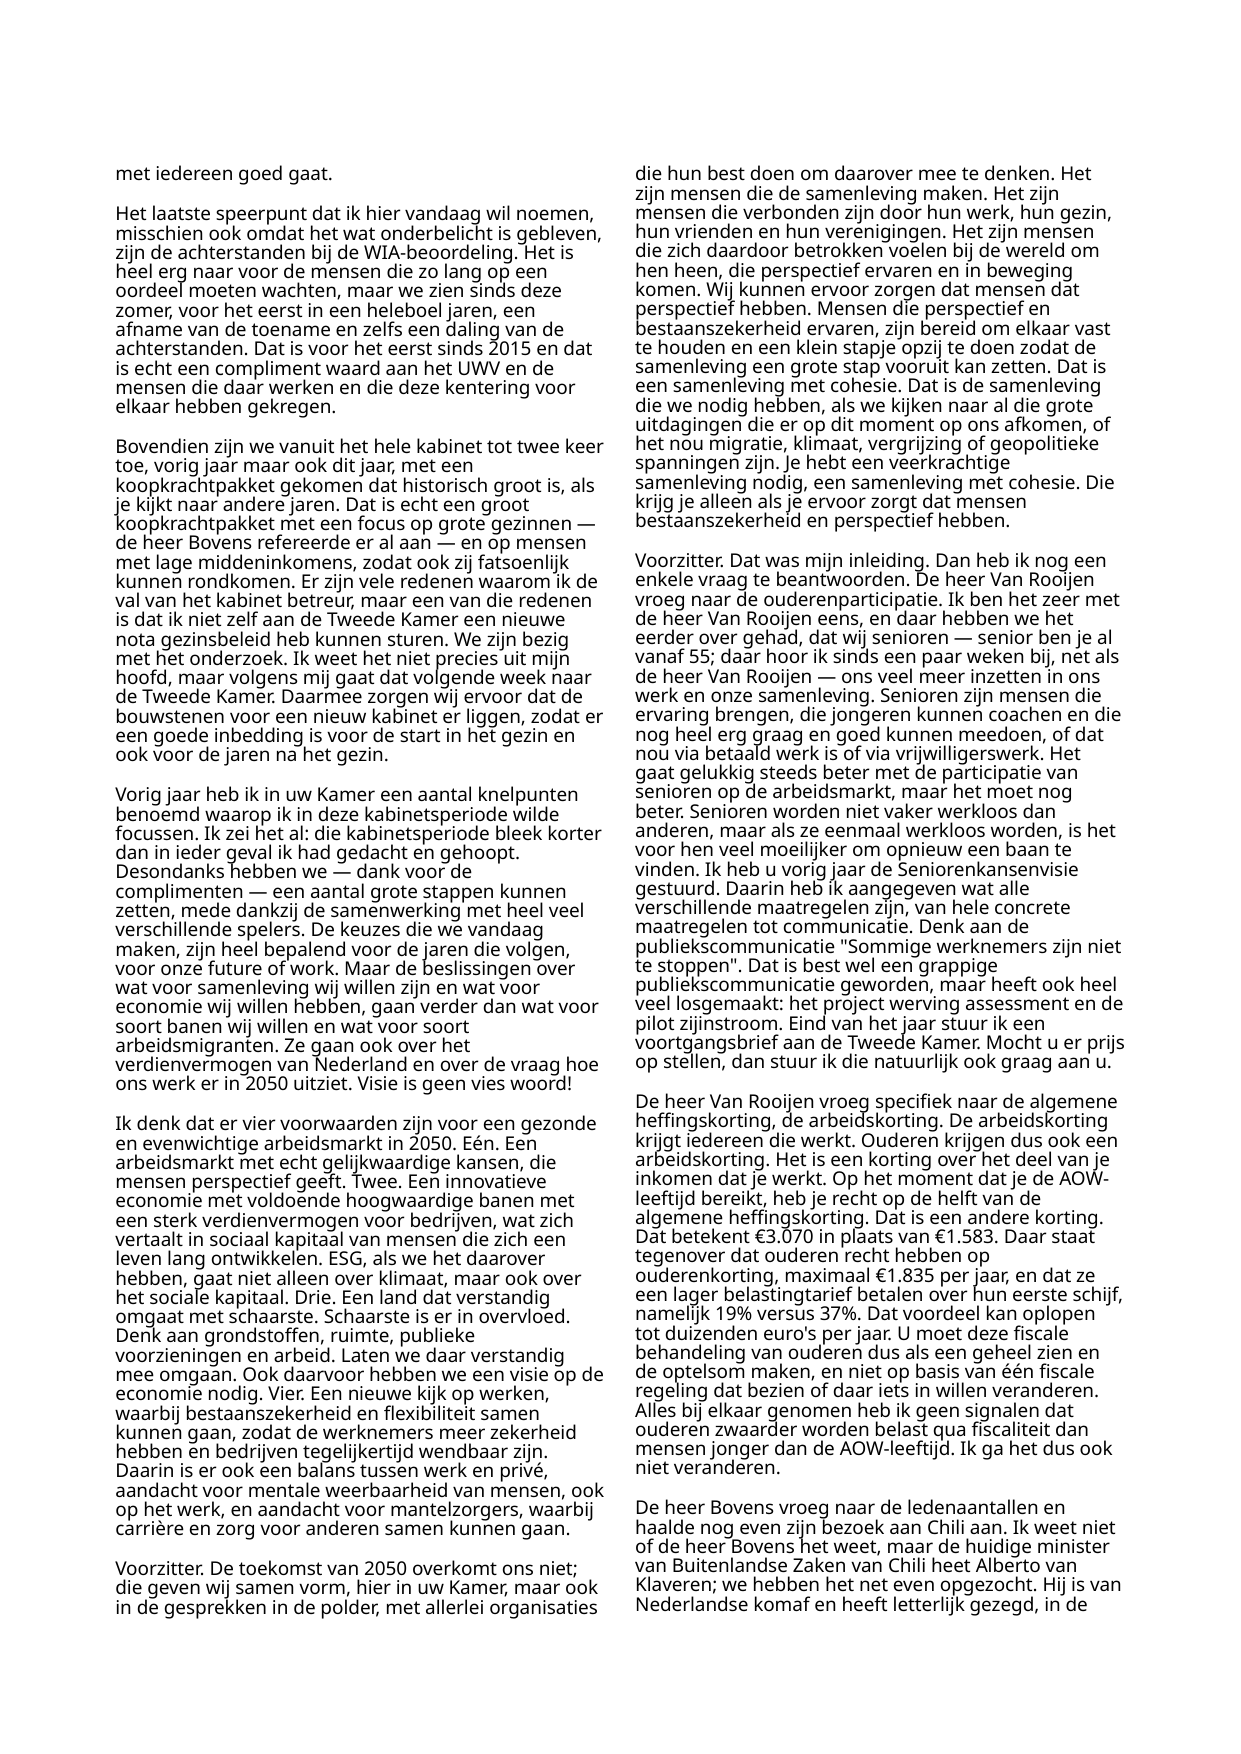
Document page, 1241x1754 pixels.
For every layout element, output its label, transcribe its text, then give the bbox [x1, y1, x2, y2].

text Voorzitter. De toekomst van 2050 overkomt ons niet; die geven wij samen vorm, hier in uw Kamer, maar ook in de gesprekken in de polder, met allerlei organisaties [115, 1560, 605, 1618]
text De heer Van Rooijen vroeg specifiek naar de algemene heffingskorting, de arbeidskorting. De arbeidskorting krijgt iedereen die werkt. Ouderen krijgen dus ook een arbeidskorting. Het is een korting over het deel van je inkomen dat je werkt. Op het moment dat je de AOW-leeftijd bereikt, heb je recht op de helft van de algemene heffingskorting. Dat is een andere korting. Dat betekent €3.070 in plaats van €1.583. Daar staat tegenover dat ouderen recht hebben op ouderenkorting, maximaal €1.835 per jaar, en dat ze een lager belastingtarief betalen over hun eerste schijf, namelijk 19% versus 37%. Dat voordeel kan oplopen tot duizenden euro's per jaar. U moet deze fiscale behandeling van ouderen dus als een geheel zien en de optelsom maken, en niet op basis van één fiscale regeling dat bezien of daar iets in willen veranderen. Alles bij elkaar genomen heb ik geen signalen dat ouderen zwaarder worden belast qua fiscaliteit dan mensen jonger dan de AOW-leeftijd. Ik ga het dus ook niet veranderen. [635, 1093, 1125, 1479]
text Vorig jaar heb ik in uw Kamer een aantal knelpunten benoemd waarop ik in deze kabinetsperiode wilde focussen. Ik zei het al: die kabinetsperiode bleek korter dan in ieder geval ik had gedacht en gehoopt. Desondanks hebben we — dank voor de complimenten — een aantal grote stappen kunnen zetten, mede dankzij de samenwerking met heel veel verschillende spelers. De keuzes die we vandaag maken, zijn heel bepalend voor de jaren die volgen, voor onze future of work. Maar de beslissingen over wat voor samenleving wij willen zijn en wat voor economie wij willen hebben, gaan verder dan wat voor soort banen wij willen en wat voor soort arbeidsmigranten. Ze gaan ook over het verdienvermogen van Nederland en over de vraag hoe ons werk er in 2050 uitziet. Visie is geen vies woord! [115, 786, 605, 1095]
text Het laatste speerpunt dat ik hier vandaag wil noemen, misschien ook omdat het wat onderbelicht is gebleven, zijn de achterstanden bij de WIA-beoordeling. Het is heel erg naar voor de mensen die zo lang op een oordeel moeten wachten, maar we zien sinds deze zomer, voor het eerst in een heleboel jaren, een afname van de toename en zelfs een daling van de achterstanden. Dat is voor het eerst sinds 2015 en dat is echt een compliment waard aan het UWV en de mensen die daar werken en die deze kentering voor elkaar hebben gekregen. [115, 205, 605, 417]
text De heer Bovens vroeg naar de ledenaantallen en haalde nog even zijn bezoek aan Chili aan. Ik weet niet of de heer Bovens het weet, maar de huidige minister van Buitenlandse Zaken van Chili heet Alberto van Klaveren; we hebben het net even opgezocht. Hij is van Nederlandse komaf en heeft letterlijk gezegd, in de [635, 1499, 1125, 1615]
text Voorzitter. Dat was mijn inleiding. Dan heb ik nog een enkele vraag te beantwoorden. De heer Van Rooijen vroeg naar de ouderenparticipatie. Ik ben het zeer met de heer Van Rooijen eens, en daar hebben we het eerder over gehad, dat wij senioren — senior ben je al vanaf 55; daar hoor ik sinds een paar weken bij, net als de heer Van Rooijen — ons veel meer inzetten in ons werk en onze samenleving. Senioren zijn mensen die ervaring brengen, die jongeren kunnen coachen en die nog heel erg graag en goed kunnen meedoen, of dat nou via betaald werk is of via vrijwilligerswerk. Het gaat gelukkig steeds beter met de participatie van senioren op de arbeidsmarkt, maar het moet nog beter. Senioren worden niet vaker werkloos dan anderen, maar als ze eenmaal werkloos worden, is het voor hen veel moeilijker om opnieuw een baan te vinden. Ik heb u vorig jaar de Seniorenkansenvisie gestuurd. Daarin heb ik aangegeven wat alle verschillende maatregelen zijn, van hele concrete maatregelen tot communicatie. Denk aan de publiekscommunicatie "Sommige werknemers zijn niet te stoppen". Dat is best wel een grappige publiekscommunicatie geworden, maar heeft ook heel veel losgemaakt: het project werving assessment en de pilot zijinstroom. Eind van het jaar stuur ik een voortgangsbrief aan de Tweede Kamer. Mocht u er prijs op stellen, dan stuur ik die natuurlijk ook graag aan u. [635, 552, 1125, 1072]
text Bovendien zijn we vanuit het hele kabinet tot twee keer toe, vorig jaar maar ook dit jaar, met een koopkrachtpakket gekomen dat historisch groot is, als je kijkt naar andere jaren. Dat is echt een groot koopkrachtpakket met een focus op grote gezinnen — de heer Bovens refereerde er al aan — en op mensen met lage middeninkomens, zodat ook zij fatsoenlijk kunnen rondkomen. Er zijn vele redenen waarom ik de val van het kabinet betreur, maar een van die redenen is dat ik niet zelf aan de Tweede Kamer een nieuwe nota gezinsbeleid heb kunnen sturen. We zijn bezig met het onderzoek. Ik weet het niet precies uit mijn hoofd, maar volgens mij gaat dat volgende week naar de Tweede Kamer. Daarmee zorgen wij ervoor dat de bouwstenen voor een nieuw kabinet er liggen, zodat er een goede inbedding is voor de start in het gezin en ook voor de jaren na het gezin. [115, 438, 605, 766]
text met iedereen goed gaat. [115, 165, 605, 184]
text Ik denk dat er vier voorwaarden zijn voor een gezonde en evenwichtige arbeidsmarkt in 2050. Eén. Een arbeidsmarkt met echt gelijkwaardige kansen, die mensen perspectief geeft. Twee. Een innovatieve economie met voldoende hoogwaardige banen met een sterk verdienvermogen voor bedrijven, wat zich vertaalt in sociaal kapitaal van mensen die zich een leven lang ontwikkelen. ESG, als we het daarover hebben, gaat niet alleen over klimaat, maar ook over het sociale kapitaal. Drie. Een land dat verstandig omgaat met schaarste. Schaarste is er in overvloed. Denk aan grondstoffen, ruimte, publieke voorzieningen en arbeid. Laten we daar verstandig mee omgaan. Ook daarvoor hebben we een visie op de economie nodig. Vier. Een nieuwe kijk op werken, waarbij bestaanszekerheid en flexibiliteit samen kunnen gaan, zodat de werknemers meer zekerheid hebben en bedrijven tegelijkertijd wendbaar zijn. Daarin is er ook een balans tussen werk en privé, aandacht voor mentale weerbaarheid van mensen, ook op het werk, en aandacht voor mantelzorgers, waarbij carrière en zorg voor anderen samen kunnen gaan. [115, 1115, 605, 1539]
text die hun best doen om daarover mee te denken. Het zijn mensen die de samenleving maken. Het zijn mensen die verbonden zijn door hun werk, hun gezin, hun vrienden en hun verenigingen. Het zijn mensen die zich daardoor betrokken voelen bij de wereld om hen heen, die perspectief ervaren en in beweging komen. Wij kunnen ervoor zorgen dat mensen dat perspectief hebben. Mensen die perspectief en bestaanszekerheid ervaren, zijn bereid om elkaar vast te houden en een klein stapje opzij te doen zodat de samenleving een grote stap vooruit kan zetten. Dat is een samenleving met cohesie. Dat is de samenleving die we nodig hebben, als we kijken naar al die grote uitdagingen die er op dit moment op ons afkomen, of het nou migratie, klimaat, vergrijzing of geopolitieke spanningen zijn. Je hebt een veerkrachtige samenleving nodig, een samenleving met cohesie. Die krijg je alleen als je ervoor zorgt dat mensen bestaanszekerheid en perspectief hebben. [635, 165, 1125, 531]
